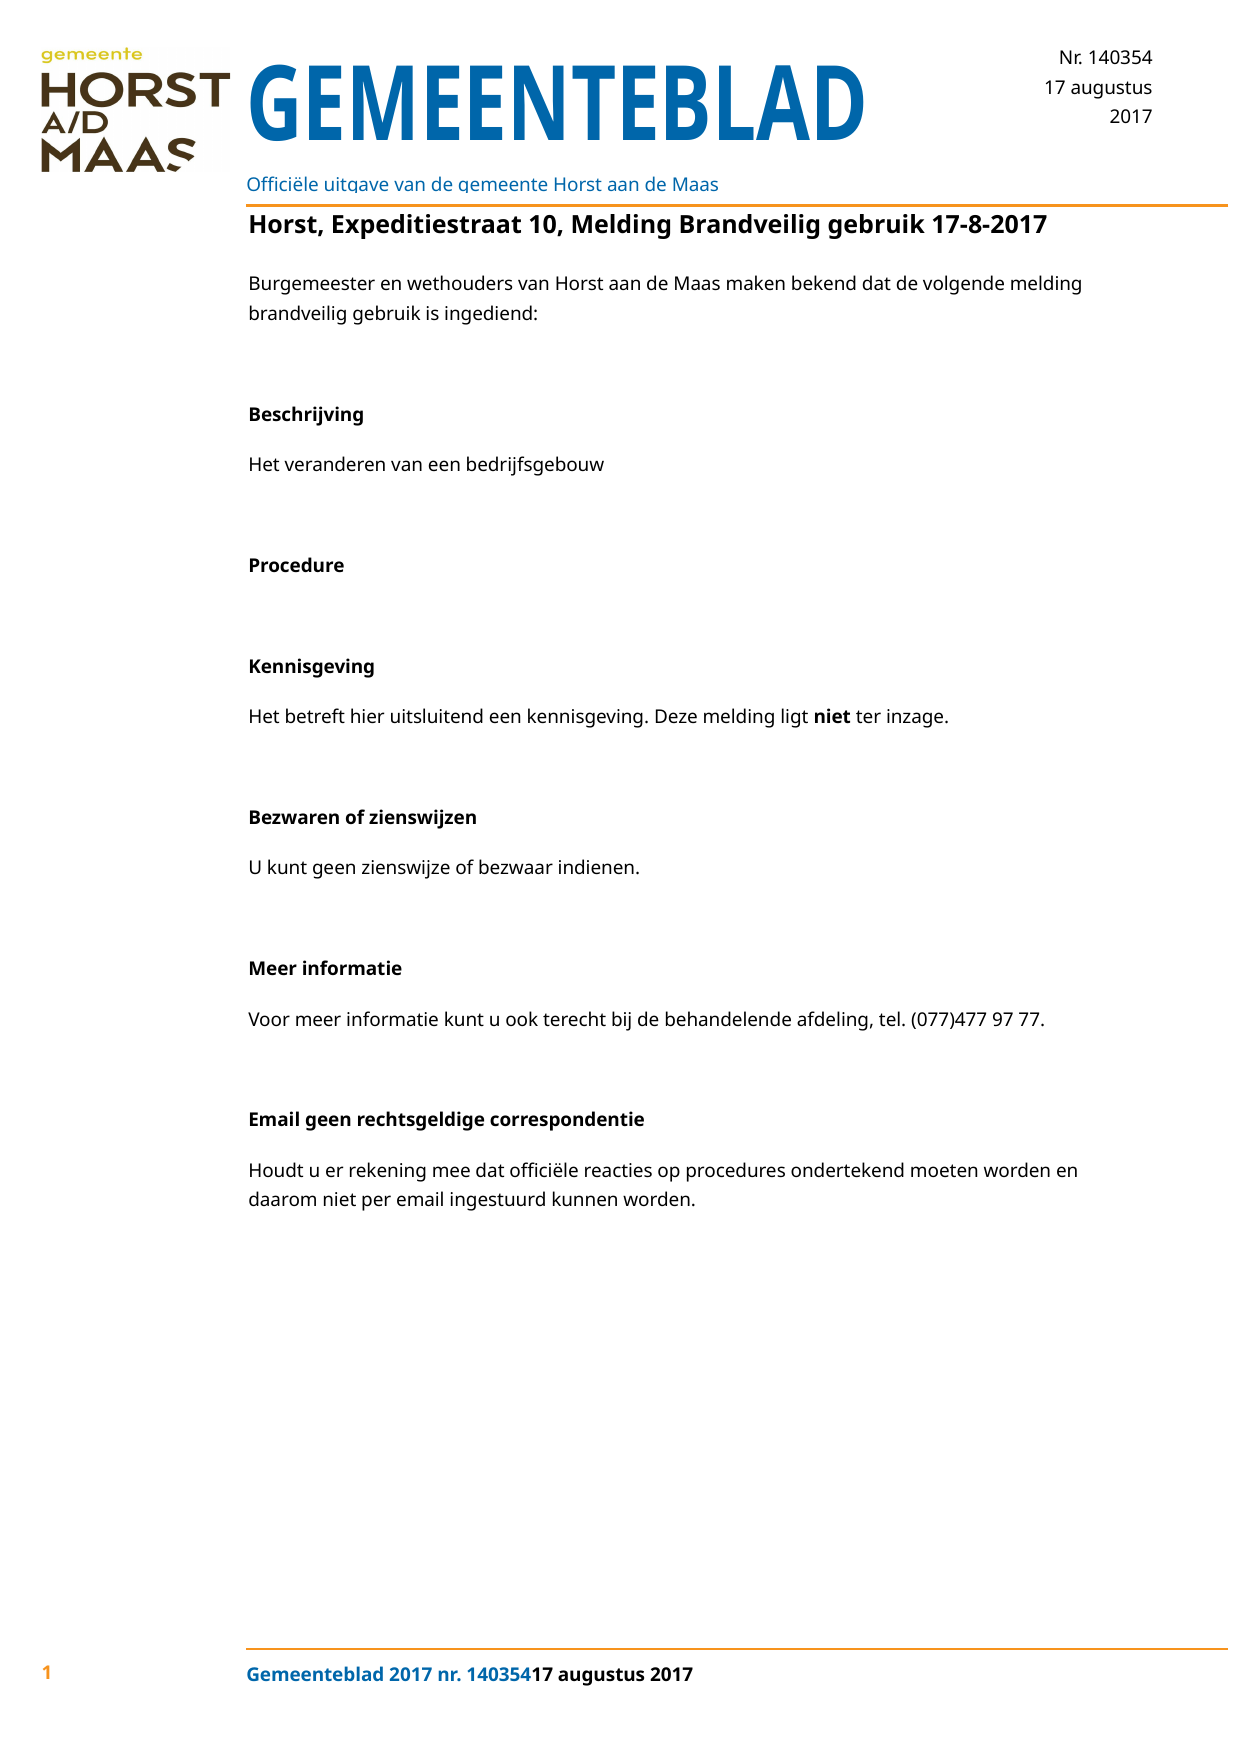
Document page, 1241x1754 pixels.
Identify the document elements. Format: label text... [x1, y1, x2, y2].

text Beschrijving [248, 401, 1152, 426]
text Kennisgeving [248, 653, 1152, 678]
text Email geen rechtsgeldige correspondentie [248, 1107, 1152, 1132]
text Het veranderen van een bedrijfsgebouw [248, 451, 1152, 477]
text Procedure [248, 552, 1152, 578]
text Meer informatie [248, 955, 1152, 981]
text Houdt u er rekening mee dat officiële reacties op procedures ondertekend moeten worden en daarom niet per email ingestuurd kunnen worden. [248, 1157, 1152, 1212]
text Horst, Expeditiestraat 10, Melding Brandveilig gebruik 17-8-2017 [248, 207, 1152, 241]
text Het betreft hier uitsluitend een kennisgeving. Deze melding ligt niet ter inzage. [248, 703, 1152, 729]
text U kunt geen zienswijze of bezwaar indienen. [248, 854, 1152, 880]
text Burgemeester en wethouders van Horst aan de Maas maken bekend dat de volgende melding brandveilig gebruik is ingediend: [248, 270, 1152, 326]
text Voor meer informatie kunt u ook terecht bij de behandelende afdeling, tel. (077)477 97 77. [248, 1006, 1152, 1031]
text Bezwaren of zienswijzen [248, 804, 1152, 830]
picture [41, 47, 231, 172]
